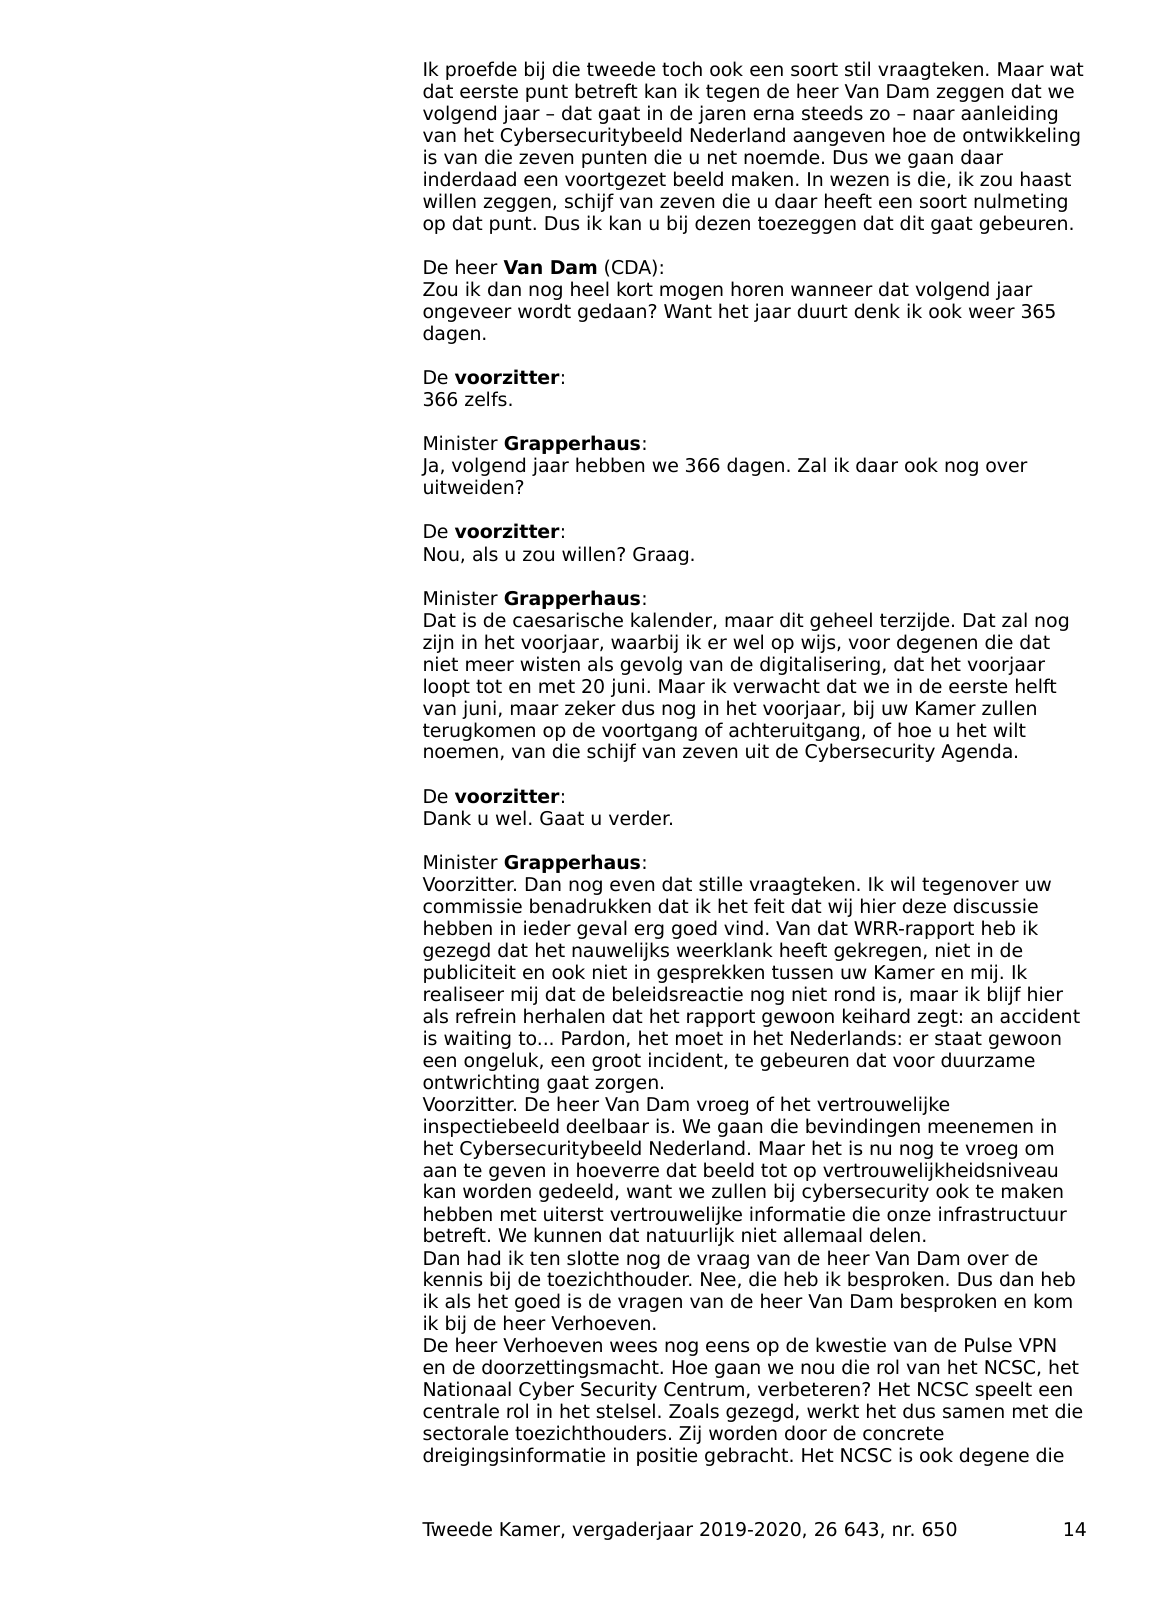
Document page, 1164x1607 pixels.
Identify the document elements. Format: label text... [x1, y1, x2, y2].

text Voorzitter. De heer Van Dam vroeg of het vertrouwelijke inspectiebeeld deelbaar is. We gaan die bevindingen meenemen in het Cybersecuritybeeld Nederland. Maar het is nu nog te vroeg om aan te geven in hoeverre dat beeld tot op vertrouwelijkheidsniveau kan worden gedeeld, want we zullen bij cybersecurity ook te maken hebben met uiterst vertrouwelijke informatie die onze infrastructuur betreft. We kunnen dat natuurlijk niet allemaal delen. [422, 1093, 1087, 1247]
text Voorzitter. Dan nog even dat stille vraagteken. Ik wil tegenover uw commissie benadrukken dat ik het feit dat wij hier deze discussie hebben in ieder geval erg goed vind. Van dat WRR-rapport heb ik gezegd dat het nauwelijks weerklank heeft gekregen, niet in de publiciteit en ook niet in gesprekken tussen uw Kamer en mij. Ik realiseer mij dat de beleidsreactie nog niet rond is, maar ik blijf hier als refrein herhalen dat het rapport gewoon keihard zegt: an accident is waiting to... Pardon, het moet in het Nederlands: er staat gewoon een ongeluk, een groot incident, te gebeuren dat voor duurzame ontwrichting gaat zorgen. [422, 874, 1087, 1093]
text De voorzitter: [422, 367, 1087, 389]
text De heer Verhoeven wees nog eens op de kwestie van de Pulse VPN en de doorzettingsmacht. Hoe gaan we nou die rol van het NCSC, het Nationaal Cyber Security Centrum, verbeteren? Het NCSC speelt een centrale rol in het stelsel. Zoals gezegd, werkt het dus samen met die sectorale toezichthouders. Zij worden door de concrete dreigingsinformatie in positie gebracht. Het NCSC is ook degene die [422, 1335, 1087, 1467]
text Ja, volgend jaar hebben we 366 dagen. Zal ik daar ook nog over uitweiden? [422, 455, 1087, 499]
text Zou ik dan nog heel kort mogen horen wanneer dat volgend jaar ongeveer wordt gedaan? Want het jaar duurt denk ik ook weer 365 dagen. [422, 279, 1087, 345]
text Dank u wel. Gaat u verder. [422, 808, 1087, 829]
text Minister Grapperhaus: [422, 433, 1087, 455]
text Dan had ik ten slotte nog de vraag van de heer Van Dam over de kennis bij de toezichthouder. Nee, die heb ik besproken. Dus dan heb ik als het goed is de vragen van de heer Van Dam besproken en kom ik bij de heer Verhoeven. [422, 1247, 1087, 1335]
text Nou, als u zou willen? Graag. [422, 543, 1087, 565]
text Minister Grapperhaus: [422, 588, 1087, 609]
text Ik proefde bij die tweede toch ook een soort stil vraagteken. Maar wat dat eerste punt betreft kan ik tegen de heer Van Dam zeggen dat we volgend jaar – dat gaat in de jaren erna steeds zo – naar aanleiding van het Cybersecuritybeeld Nederland aangeven hoe de ontwikkeling is van die zeven punten die u net noemde. Dus we gaan daar inderdaad een voortgezet beeld maken. In wezen is die, ik zou haast willen zeggen, schijf van zeven die u daar heeft een soort nulmeting op dat punt. Dus ik kan u bij dezen toezeggen dat dit gaat gebeuren. [422, 59, 1087, 235]
text Dat is de caesarische kalender, maar dit geheel terzijde. Dat zal nog zijn in het voorjaar, waarbij ik er wel op wijs, voor degenen die dat niet meer wisten als gevolg van de digitalisering, dat het voorjaar loopt tot en met 20 juni. Maar ik verwacht dat we in de eerste helft van juni, maar zeker dus nog in het voorjaar, bij uw Kamer zullen terugkomen op de voortgang of achteruitgang, of hoe u het wilt noemen, van die schijf van zeven uit de Cybersecurity Agenda. [422, 609, 1087, 763]
text 366 zelfs. [422, 389, 1087, 411]
text Minister Grapperhaus: [422, 852, 1087, 874]
text De heer Van Dam (CDA): [422, 257, 1087, 279]
text De voorzitter: [422, 521, 1087, 543]
text De voorzitter: [422, 786, 1087, 808]
